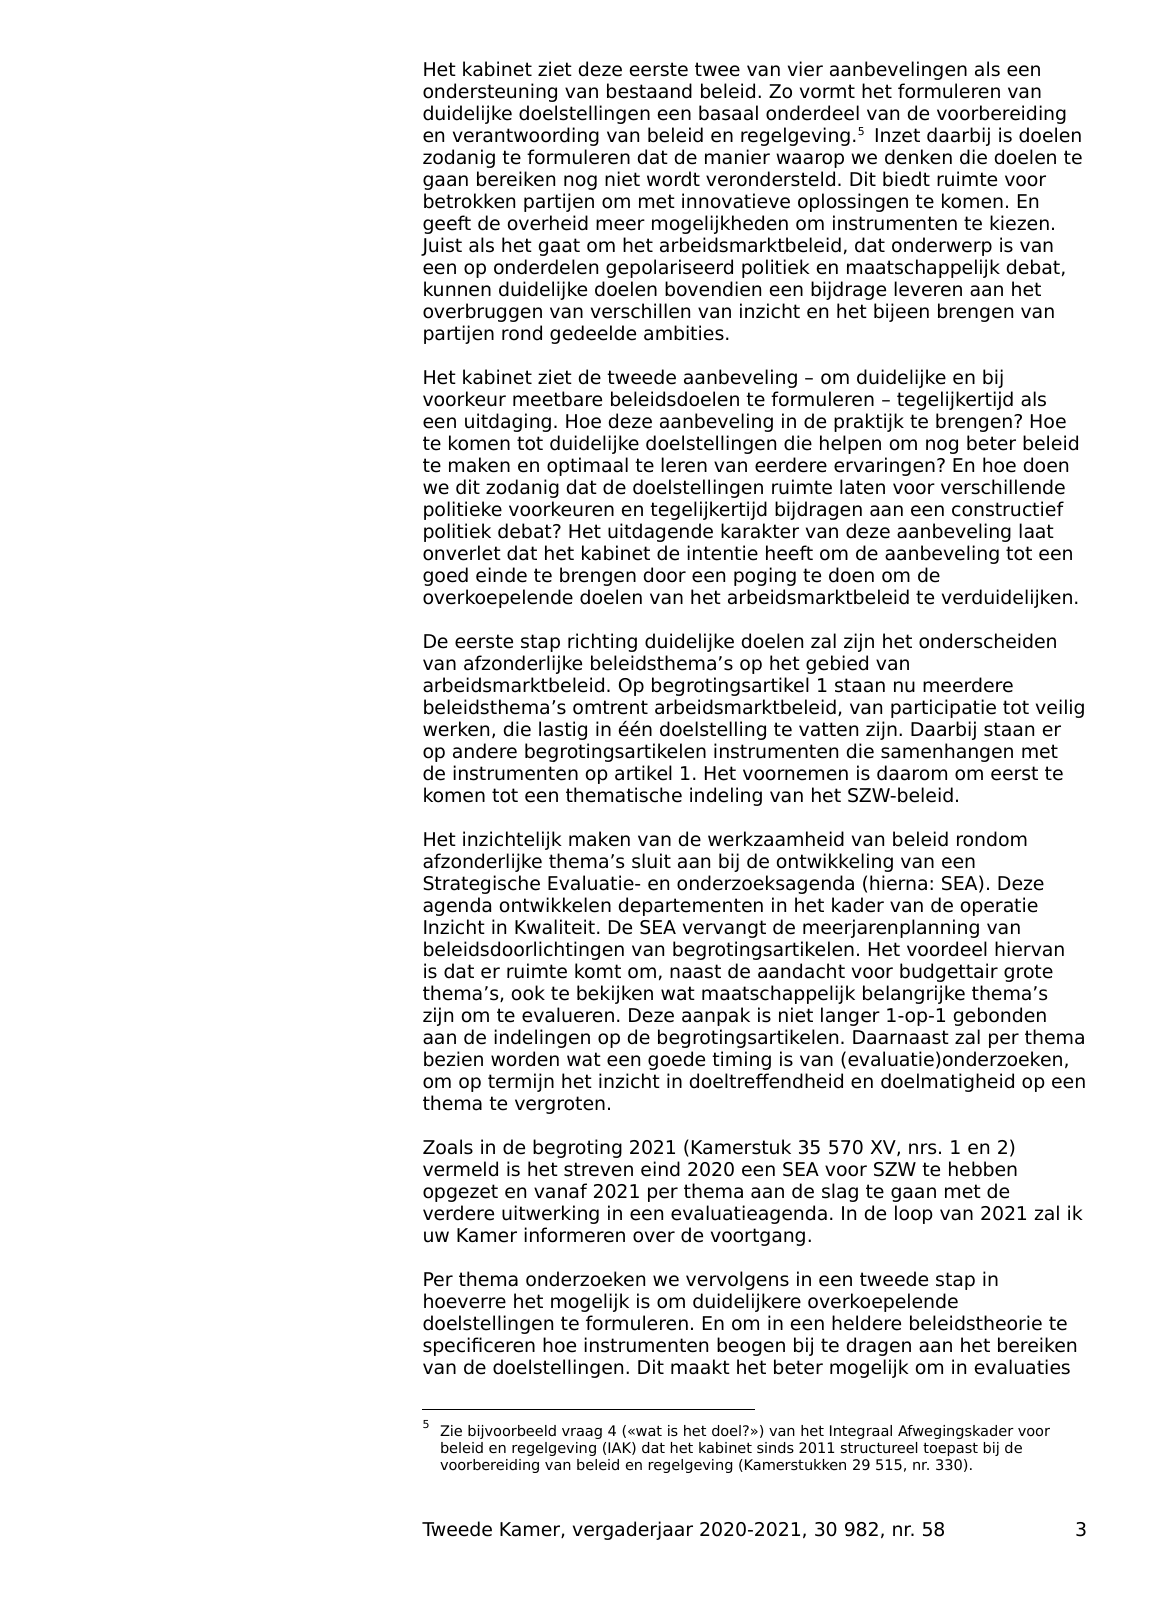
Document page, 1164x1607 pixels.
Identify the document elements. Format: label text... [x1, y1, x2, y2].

text Zoals in de begroting 2021 (Kamerstuk 35 570 XV, nrs. 1 en 2) vermeld is het streven eind 2020 een SEA voor SZW te hebben opgezet en vanaf 2021 per thema aan de slag te gaan met de verdere uitwerking in een evaluatieagenda. In de loop van 2021 zal ik uw Kamer informeren over de voortgang. [422, 1137, 1087, 1247]
text Zie bijvoorbeeld vraag 4 («wat is het doel?») van het Integraal Afwegingskader voor beleid en regelgeving (IAK) dat het kabinet sinds 2011 structureel toepast bij de voorbereiding van beleid en regelgeving (Kamerstukken 29 515, nr. 330). [422, 1418, 1087, 1474]
text Het inzichtelijk maken van de werkzaamheid van beleid rondom afzonderlijke thema’s sluit aan bij de ontwikkeling van een Strategische Evaluatie- en onderzoeksagenda (hierna: SEA). Deze agenda ontwikkelen departementen in het kader van de operatie Inzicht in Kwaliteit. De SEA vervangt de meerjarenplanning van beleidsdoorlichtingen van begrotingsartikelen. Het voordeel hiervan is dat er ruimte komt om, naast de aandacht voor budgettair grote thema’s, ook te bekijken wat maatschappelijk belangrijke thema’s zijn om te evalueren. Deze aanpak is niet langer 1-op-1 gebonden aan de indelingen op de begrotingsartikelen. Daarnaast zal per thema bezien worden wat een goede timing is van (evaluatie)onderzoeken, om op termijn het inzicht in doeltreffendheid en doelmatigheid op een thema te vergroten. [422, 829, 1087, 1115]
text De eerste stap richting duidelijke doelen zal zijn het onderscheiden van afzonderlijke beleidsthema’s op het gebied van arbeidsmarktbeleid. Op begrotingsartikel 1 staan nu meerdere beleidsthema’s omtrent arbeidsmarktbeleid, van participatie tot veilig werken, die lastig in één doelstelling te vatten zijn. Daarbij staan er op andere begrotingsartikelen instrumenten die samenhangen met de instrumenten op artikel 1. Het voornemen is daarom om eerst te komen tot een thematische indeling van het SZW-beleid. [422, 631, 1087, 807]
text Het kabinet ziet deze eerste twee van vier aanbevelingen als een ondersteuning van bestaand beleid. Zo vormt het formuleren van duidelijke doelstellingen een basaal onderdeel van de voorbereiding en verantwoording van beleid en regelgeving. Inzet daarbij is doelen zodanig te formuleren dat de manier waarop we denken die doelen te gaan bereiken nog niet wordt verondersteld. Dit biedt ruimte voor betrokken partijen om met innovatieve oplossingen te komen. En geeft de overheid meer mogelijkheden om instrumenten te kiezen. Juist als het gaat om het arbeidsmarktbeleid, dat onderwerp is van een op onderdelen gepolariseerd politiek en maatschappelijk debat, kunnen duidelijke doelen bovendien een bijdrage leveren aan het overbruggen van verschillen van inzicht en het bijeen brengen van partijen rond gedeelde ambities. [422, 59, 1087, 345]
text Het kabinet ziet de tweede aanbeveling – om duidelijke en bij voorkeur meetbare beleidsdoelen te formuleren – tegelijkertijd als een uitdaging. Hoe deze aanbeveling in de praktijk te brengen? Hoe te komen tot duidelijke doelstellingen die helpen om nog beter beleid te maken en optimaal te leren van eerdere ervaringen? En hoe doen we dit zodanig dat de doelstellingen ruimte laten voor verschillende politieke voorkeuren en tegelijkertijd bijdragen aan een constructief politiek debat? Het uitdagende karakter van deze aanbeveling laat onverlet dat het kabinet de intentie heeft om de aanbeveling tot een goed einde te brengen door een poging te doen om de overkoepelende doelen van het arbeidsmarktbeleid te verduidelijken. [422, 367, 1087, 609]
text Per thema onderzoeken we vervolgens in een tweede stap in hoeverre het mogelijk is om duidelijkere overkoepelende doelstellingen te formuleren. En om in een heldere beleidstheorie te specificeren hoe instrumenten beogen bij te dragen aan het bereiken van de doelstellingen. Dit maakt het beter mogelijk om in evaluaties [422, 1269, 1087, 1379]
